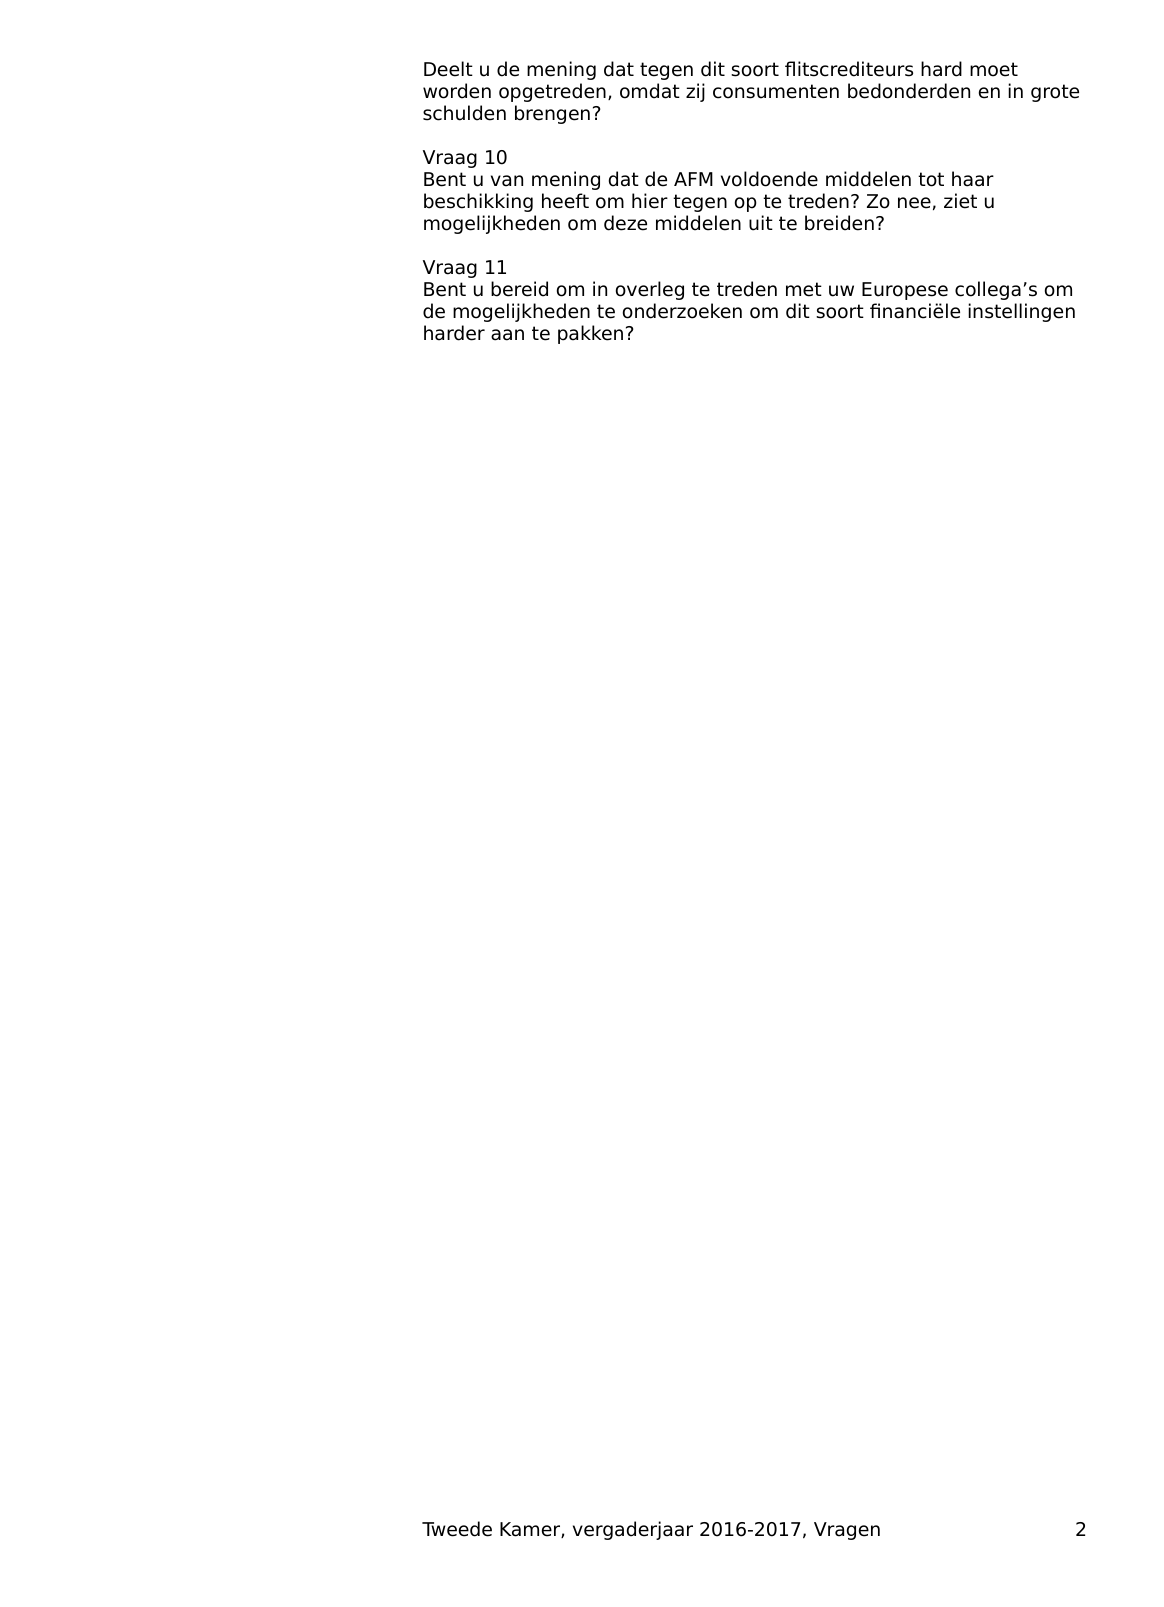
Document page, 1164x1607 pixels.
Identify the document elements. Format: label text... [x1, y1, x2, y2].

text Bent u bereid om in overleg te treden met uw Europese collega’s om de mogelijkheden te onderzoeken om dit soort financiële instellingen harder aan te pakken? [422, 279, 1087, 345]
text Bent u van mening dat de AFM voldoende middelen tot haar beschikking heeft om hier tegen op te treden? Zo nee, ziet u mogelijkheden om deze middelen uit te breiden? [422, 169, 1087, 235]
text Vraag 11 [422, 257, 1087, 279]
text Vraag 10 [422, 147, 1087, 169]
text Deelt u de mening dat tegen dit soort flitscrediteurs hard moet worden opgetreden, omdat zij consumenten bedonderden en in grote schulden brengen? [422, 59, 1087, 125]
